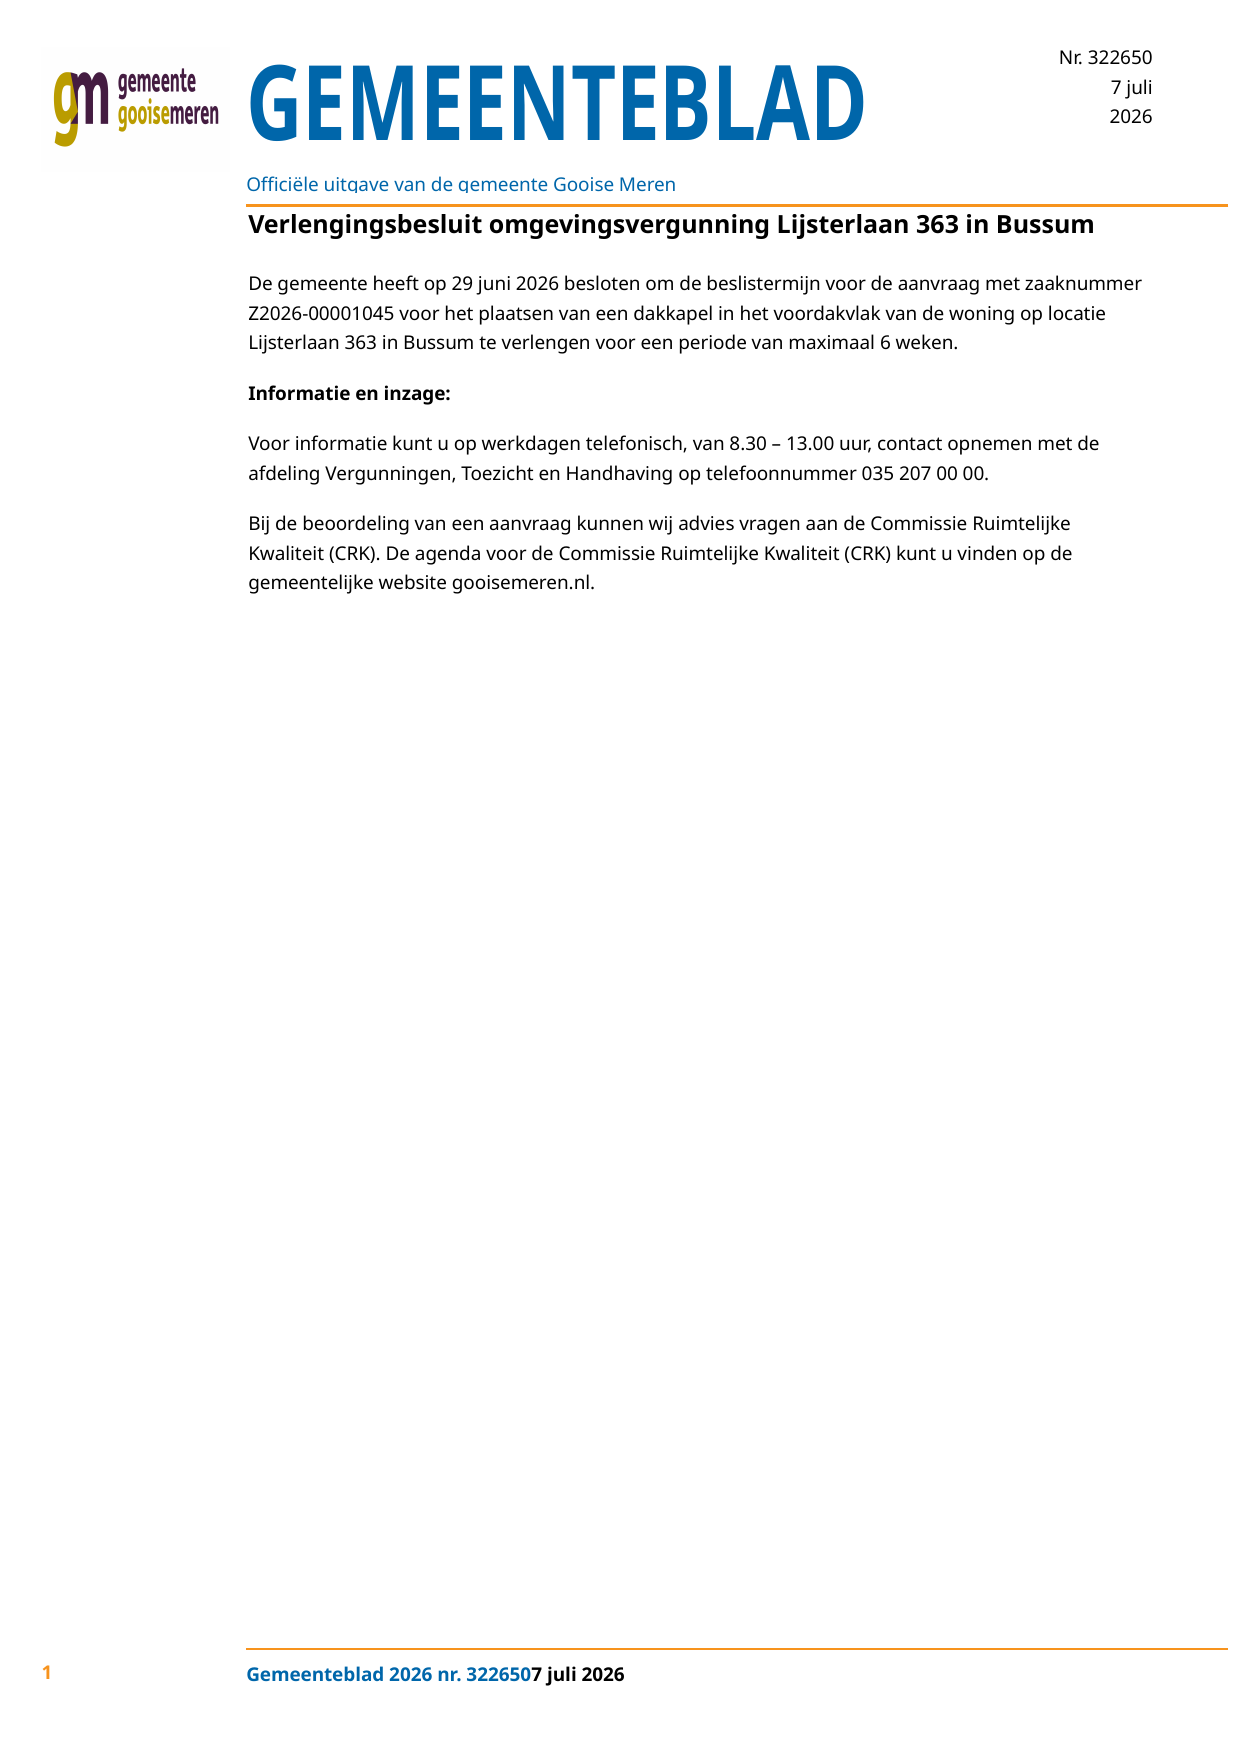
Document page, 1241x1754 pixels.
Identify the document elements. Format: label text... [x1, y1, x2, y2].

text Informatie en inzage: [248, 380, 1152, 406]
text De gemeente heeft op 29 juni 2026 besloten om de beslistermijn voor de aanvraag met zaaknummer Z2026-00001045 voor het plaatsen van een dakkapel in het voordakvlak van de woning op locatie Lijsterlaan 363 in Bussum te verlengen voor een periode van maximaal 6 weken. [248, 270, 1152, 355]
text Verlengingsbesluit omgevingsvergunning Lijsterlaan 363 in Bussum [248, 207, 1152, 241]
text Bij de beoordeling van een aanvraag kunnen wij advies vragen aan de Commissie Ruimtelijke Kwaliteit (CRK). De agenda voor de Commissie Ruimtelijke Kwaliteit (CRK) kunt u vinden op de gemeentelijke website gooisemeren.nl. [248, 510, 1152, 595]
picture [41, 47, 231, 172]
text Voor informatie kunt u op werkdagen telefonisch, van 8.30 – 13.00 uur, contact opnemen met de afdeling Vergunningen, Toezicht en Handhaving op telefoonnummer 035 207 00 00. [248, 430, 1152, 486]
